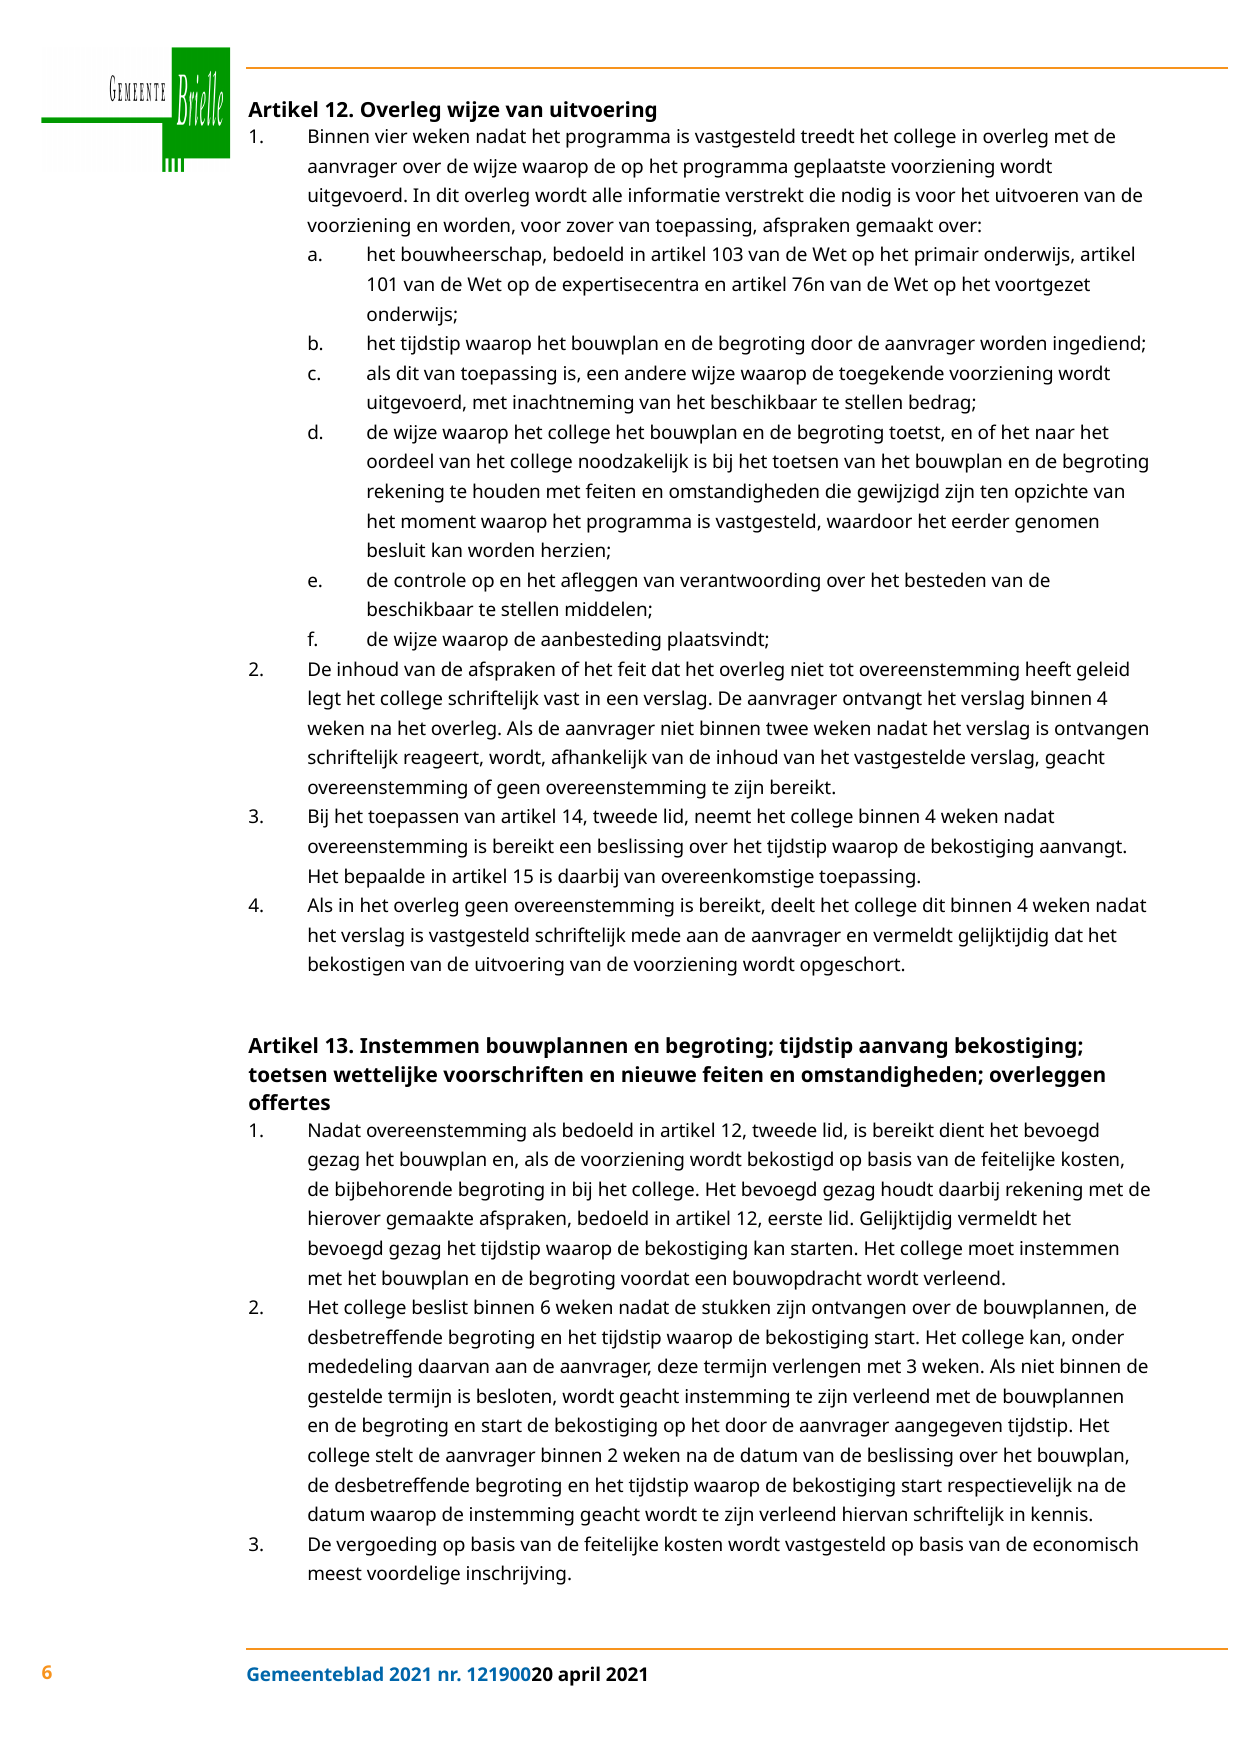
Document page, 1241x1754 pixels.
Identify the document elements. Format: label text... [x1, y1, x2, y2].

text Artikel 12. Overleg wijze van uitvoering [248, 95, 1152, 123]
list de wijze waarop de aanbesteding plaatsvindt; [307, 626, 1152, 652]
list Bij het toepassen van artikel 14, tweede lid, neemt het college binnen 4 weken nadat overeenstemming is bereikt een beslissing over het tijdstip waarop de bekostiging aanvangt. Het bepaalde in artikel 15 is daarbij van overeenkomstige toepassing. [248, 804, 1152, 888]
list de wijze waarop het college het bouwplan en de begroting toetst, en of het naar het oordeel van het college noodzakelijk is bij het toetsen van het bouwplan en de begroting rekening te houden met feiten en omstandigheden die gewijzigd zijn ten opzichte van het moment waarop het programma is vastgesteld, waardoor het eerder genomen besluit kan worden herzien; [307, 419, 1152, 563]
list het tijdstip waarop het bouwplan en de begroting door de aanvrager worden ingediend; [307, 330, 1152, 356]
list de controle op en het afleggen van verantwoording over het besteden van de beschikbaar te stellen middelen; [307, 567, 1152, 622]
list De vergoeding op basis van de feitelijke kosten wordt vastgesteld op basis van de economisch meest voordelige inschrijving. [248, 1531, 1152, 1586]
list Het college beslist binnen 6 weken nadat de stukken zijn ontvangen over de bouwplannen, de desbetreffende begroting en het tijdstip waarop de bekostiging start. Het college kan, onder mededeling daarvan aan de aanvrager, deze termijn verlengen met 3 weken. Als niet binnen de gestelde termijn is besloten, wordt geacht instemming te zijn verleend met de bouwplannen en de begroting en start de bekostiging op het door de aanvrager aangegeven tijdstip. Het college stelt de aanvrager binnen 2 weken na de datum van de beslissing over het bouwplan, de desbetreffende begroting en het tijdstip waarop de bekostiging start respectievelijk na de datum waarop de instemming geacht wordt te zijn verleend hiervan schriftelijk in kennis. [248, 1294, 1152, 1527]
list het bouwheerschap, bedoeld in artikel 103 van de Wet op het primair onderwijs, artikel 101 van de Wet op de expertisecentra en artikel 76n van de Wet op het voortgezet onderwijs; [307, 242, 1152, 326]
list Binnen vier weken nadat het programma is vastgesteld treedt het college in overleg met de aanvrager over de wijze waarop de op het programma geplaatste voorziening wordt uitgevoerd. In dit overleg wordt alle informatie verstrekt die nodig is voor het uitvoeren van de voorziening en worden, voor zover van toepassing, afspraken gemaakt over: [248, 123, 1152, 238]
list als dit van toepassing is, een andere wijze waarop de toegekende voorziening wordt uitgevoerd, met inachtneming van het beschikbaar te stellen bedrag; [307, 360, 1152, 415]
text Artikel 13. Instemmen bouwplannen en begroting; tijdstip aanvang bekostiging; toetsen wettelijke voorschriften en nieuwe feiten en omstandigheden; overleggen offertes [248, 1032, 1152, 1117]
list Als in het overleg geen overeenstemming is bereikt, deelt het college dit binnen 4 weken nadat het verslag is vastgesteld schriftelijk mede aan de aanvrager en vermeldt gelijktijdig dat het bekostigen van de uitvoering van de voorziening wordt opgeschort. [248, 892, 1152, 977]
list De inhoud van de afspraken of het feit dat het overleg niet tot overeenstemming heeft geleid legt het college schriftelijk vast in een verslag. De aanvrager ontvangt het verslag binnen 4 weken na het overleg. Als de aanvrager niet binnen twee weken nadat het verslag is ontvangen schriftelijk reageert, wordt, afhankelijk van de inhoud van het vastgestelde verslag, geacht overeenstemming of geen overeenstemming te zijn bereikt. [248, 656, 1152, 800]
list Nadat overeenstemming als bedoeld in artikel 12, tweede lid, is bereikt dient het bevoegd gezag het bouwplan en, als de voorziening wordt bekostigd op basis van de feitelijke kosten, de bijbehorende begroting in bij het college. Het bevoegd gezag houdt daarbij rekening met de hierover gemaakte afspraken, bedoeld in artikel 12, eerste lid. Gelijktijdig vermeldt het bevoegd gezag het tijdstip waarop de bekostiging kan starten. Het college moet instemmen met het bouwplan en de begroting voordat een bouwopdracht wordt verleend. [248, 1117, 1152, 1291]
picture [41, 47, 231, 172]
